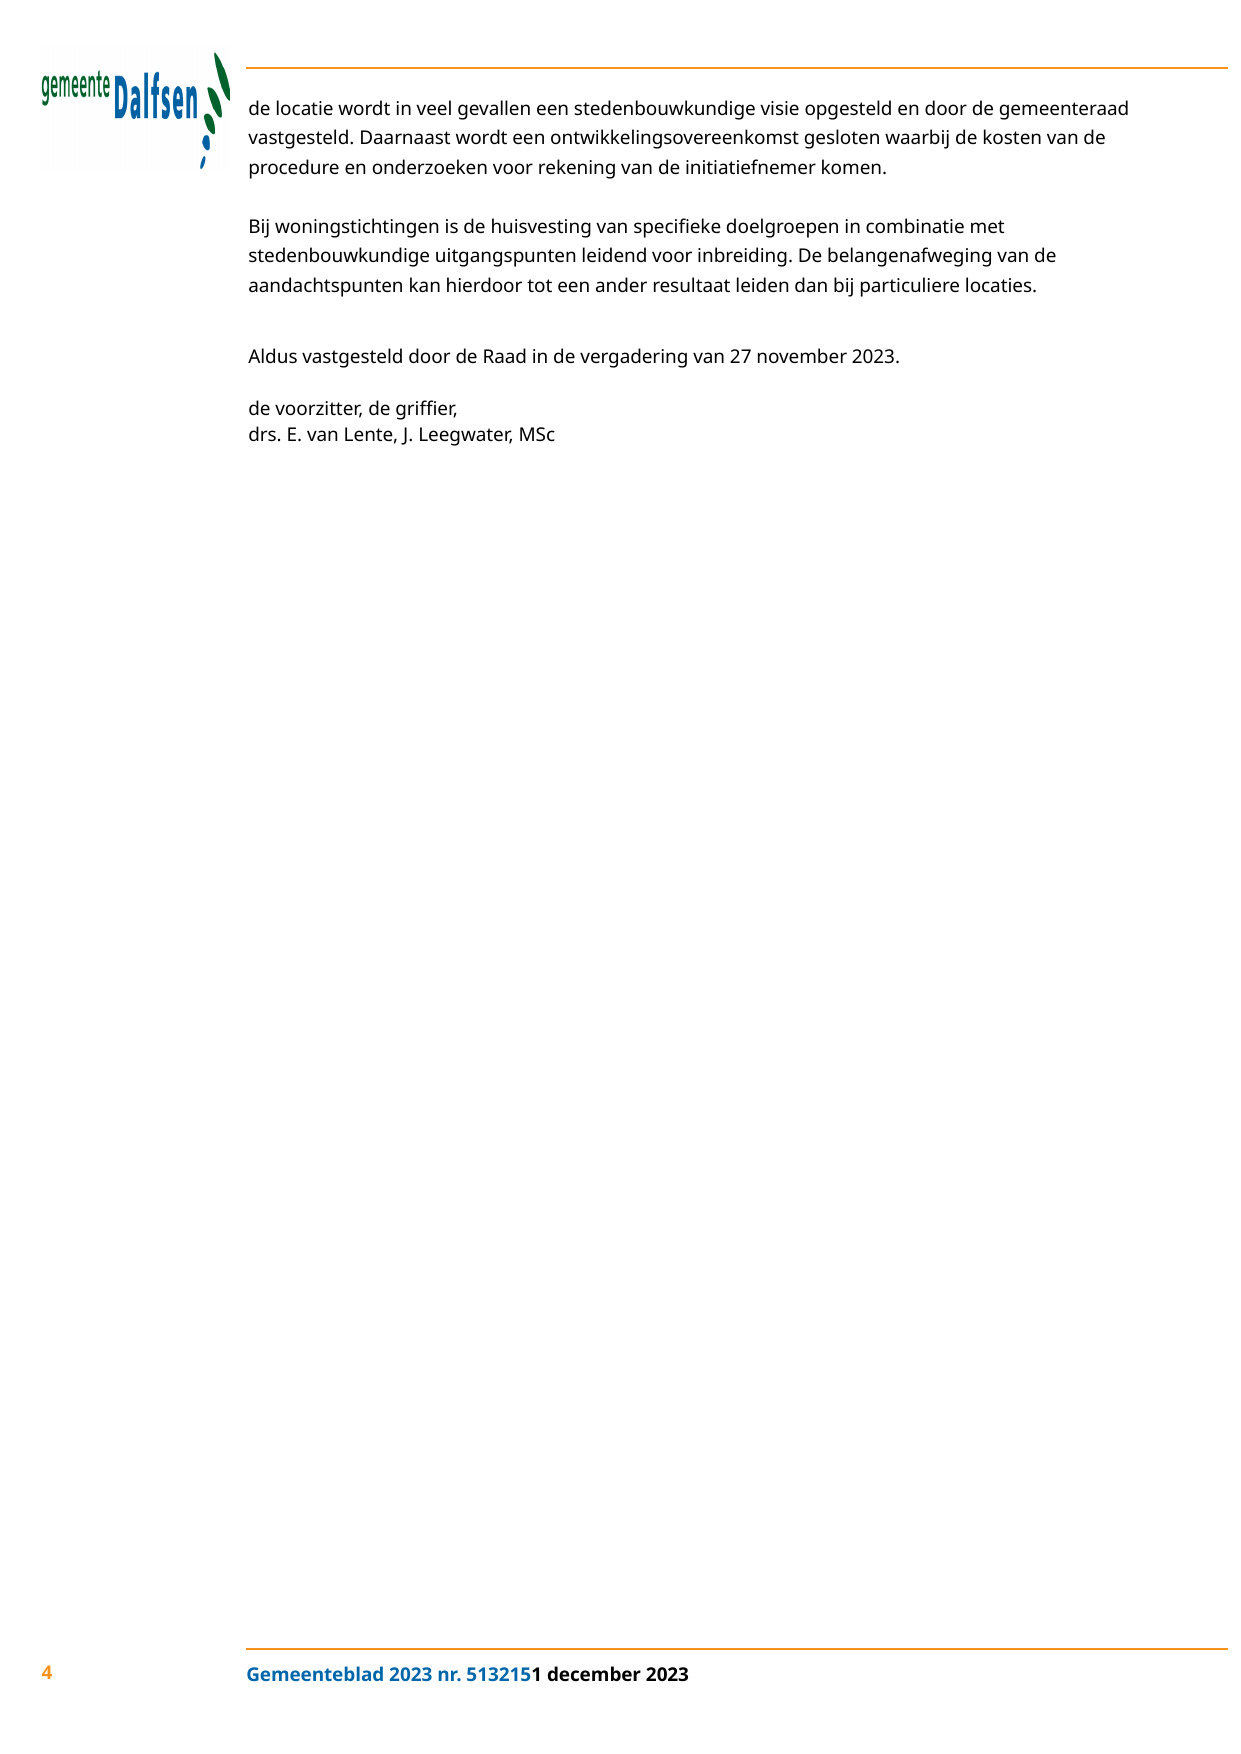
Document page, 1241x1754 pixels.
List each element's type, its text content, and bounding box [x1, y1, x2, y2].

picture [41, 47, 231, 172]
text Bij woningstichtingen is de huisvesting van specifieke doelgroepen in combinatie met stedenbouwkundige uitgangspunten leidend voor inbreiding. De belangenafweging van de aandachtspunten kan hierdoor tot een ander resultaat leiden dan bij particuliere locaties. [248, 213, 1152, 298]
text Aldus vastgesteld door de Raad in de vergadering van 27 november 2023. [248, 344, 1152, 369]
text drs. E. van Lente, J. Leegwater, MSc [248, 421, 1152, 447]
text de voorzitter, de griffier, [248, 395, 1152, 421]
text de locatie wordt in veel gevallen een stedenbouwkundige visie opgesteld en door de gemeenteraad vastgesteld. Daarnaast wordt een ontwikkelingsovereenkomst gesloten waarbij de kosten van de procedure en onderzoeken voor rekening van de initiatiefnemer komen. [248, 95, 1152, 180]
